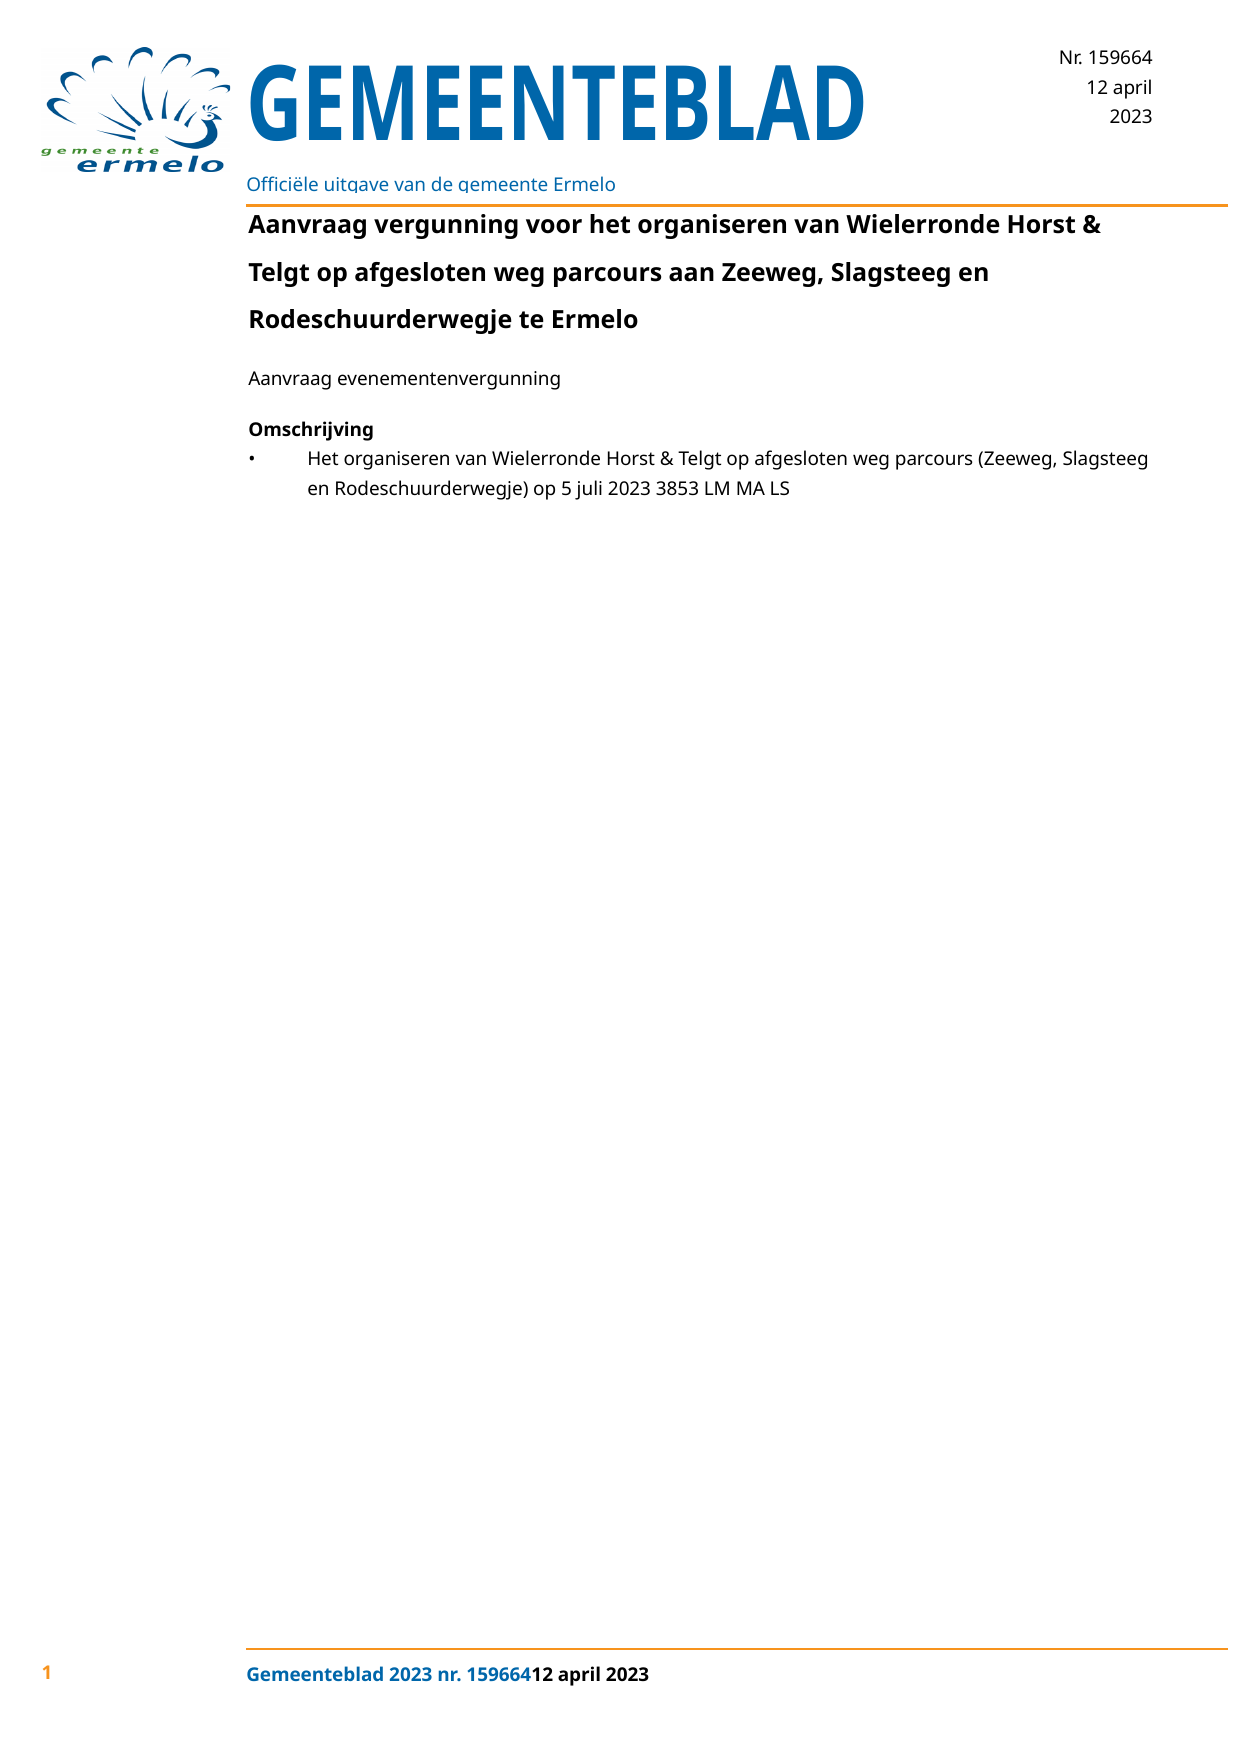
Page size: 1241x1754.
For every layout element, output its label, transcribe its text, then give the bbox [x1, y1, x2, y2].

text Aanvraag evenementenvergunning [248, 366, 1152, 391]
picture [41, 47, 231, 172]
text Omschrijving [248, 416, 1152, 442]
list Het organiseren van Wielerronde Horst & Telgt op afgesloten weg parcours (Zeeweg, Slagsteeg en Rodeschuurderwegje) op 5 juli 2023 3853 LM MA LS [248, 446, 1152, 501]
text Aanvraag vergunning voor het organiseren van Wielerronde Horst & Telgt op afgesloten weg parcours aan Zeeweg, Slagsteeg en Rodeschuurderwegje te Ermelo [248, 207, 1152, 336]
